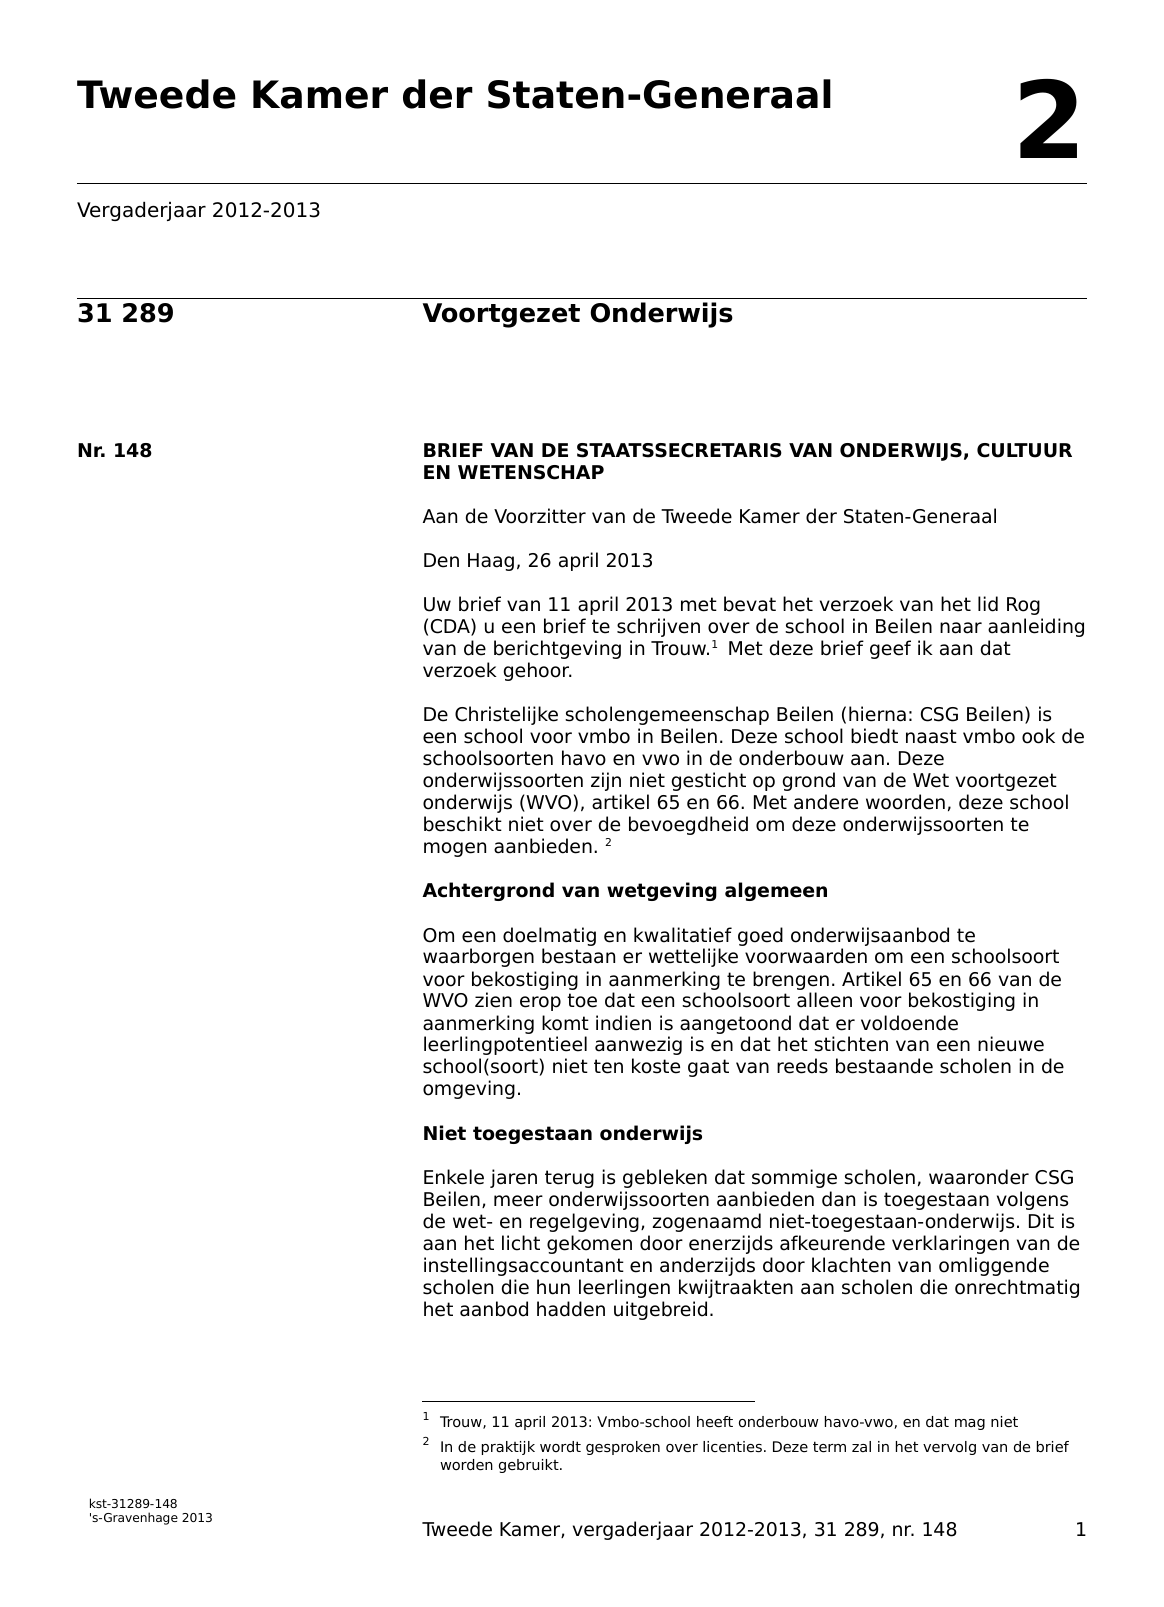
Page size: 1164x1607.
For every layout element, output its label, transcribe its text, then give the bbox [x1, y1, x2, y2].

text De Christelijke scholengemeenschap Beilen (hierna: CSG Beilen) is een school voor vmbo in Beilen. Deze school biedt naast vmbo ook de schoolsoorten havo en vwo in de onderbouw aan. Deze onderwijssoorten zijn niet gesticht op grond van de Wet voortgezet onderwijs (WVO), artikel 65 en 66. Met andere woorden, deze school beschikt niet over de bevoegdheid om deze onderwijssoorten te mogen aanbieden. [422, 704, 1087, 858]
text Uw brief van 11 april 2013 met bevat het verzoek van het lid Rog (CDA) u een brief te schrijven over de school in Beilen naar aanleiding van de berichtgeving in Trouw. Met deze brief geef ik aan dat verzoek gehoor. [422, 594, 1087, 682]
text Enkele jaren terug is gebleken dat sommige scholen, waaronder CSG Beilen, meer onderwijssoorten aanbieden dan is toegestaan volgens de wet- en regelgeving, zogenaamd niet-toegestaan-onderwijs. Dit is aan het licht gekomen door enerzijds afkeurende verklaringen van de instellingsaccountant en anderzijds door klachten van omliggende scholen die hun leerlingen kwijtraakten aan scholen die onrechtmatig het aanbod hadden uitgebreid. [422, 1167, 1087, 1321]
text Om een doelmatig en kwalitatief goed onderwijsaanbod te waarborgen bestaan er wettelijke voorwaarden om een schoolsoort voor bekostiging in aanmerking te brengen. Artikel 65 en 66 van de WVO zien erop toe dat een schoolsoort alleen voor bekostiging in aanmerking komt indien is aangetoond dat er voldoende leerlingpotentieel aanwezig is en dat het stichten van een nieuwe school(soort) niet ten koste gaat van reeds bestaande scholen in de omgeving. [422, 924, 1087, 1100]
text Aan de Voorzitter van de Tweede Kamer der Staten-Generaal [422, 506, 1087, 528]
subtitle Nr. 148 BRIEF VAN DE STAATSSECRETARIS VAN ONDERWIJS, CULTUUR EN WETENSCHAP [77, 440, 1087, 484]
text 's-Gravenhage 2013 [88, 1511, 323, 1525]
subtitle Achtergrond van wetgeving algemeen [422, 880, 1087, 902]
subtitle Niet toegestaan onderwijs [422, 1122, 1087, 1144]
text Den Haag, 26 april 2013 [422, 550, 1087, 572]
text In de praktijk wordt gesproken over licenties. Deze term zal in het vervolg van de brief worden gebruikt. [422, 1435, 1087, 1474]
table_cell Vergaderjaar 2012-2013 [77, 184, 1087, 298]
table_header 2 [886, 59, 1087, 183]
text kst-31289-148 [88, 1497, 323, 1511]
text Trouw, 11 april 2013: Vmbo-school heeft onderbouw havo-vwo, en dat mag niet [422, 1410, 1087, 1432]
subtitle 31 289 Voortgezet Onderwijs [77, 299, 1087, 329]
table_header Tweede Kamer der Staten-Generaal [77, 59, 886, 183]
